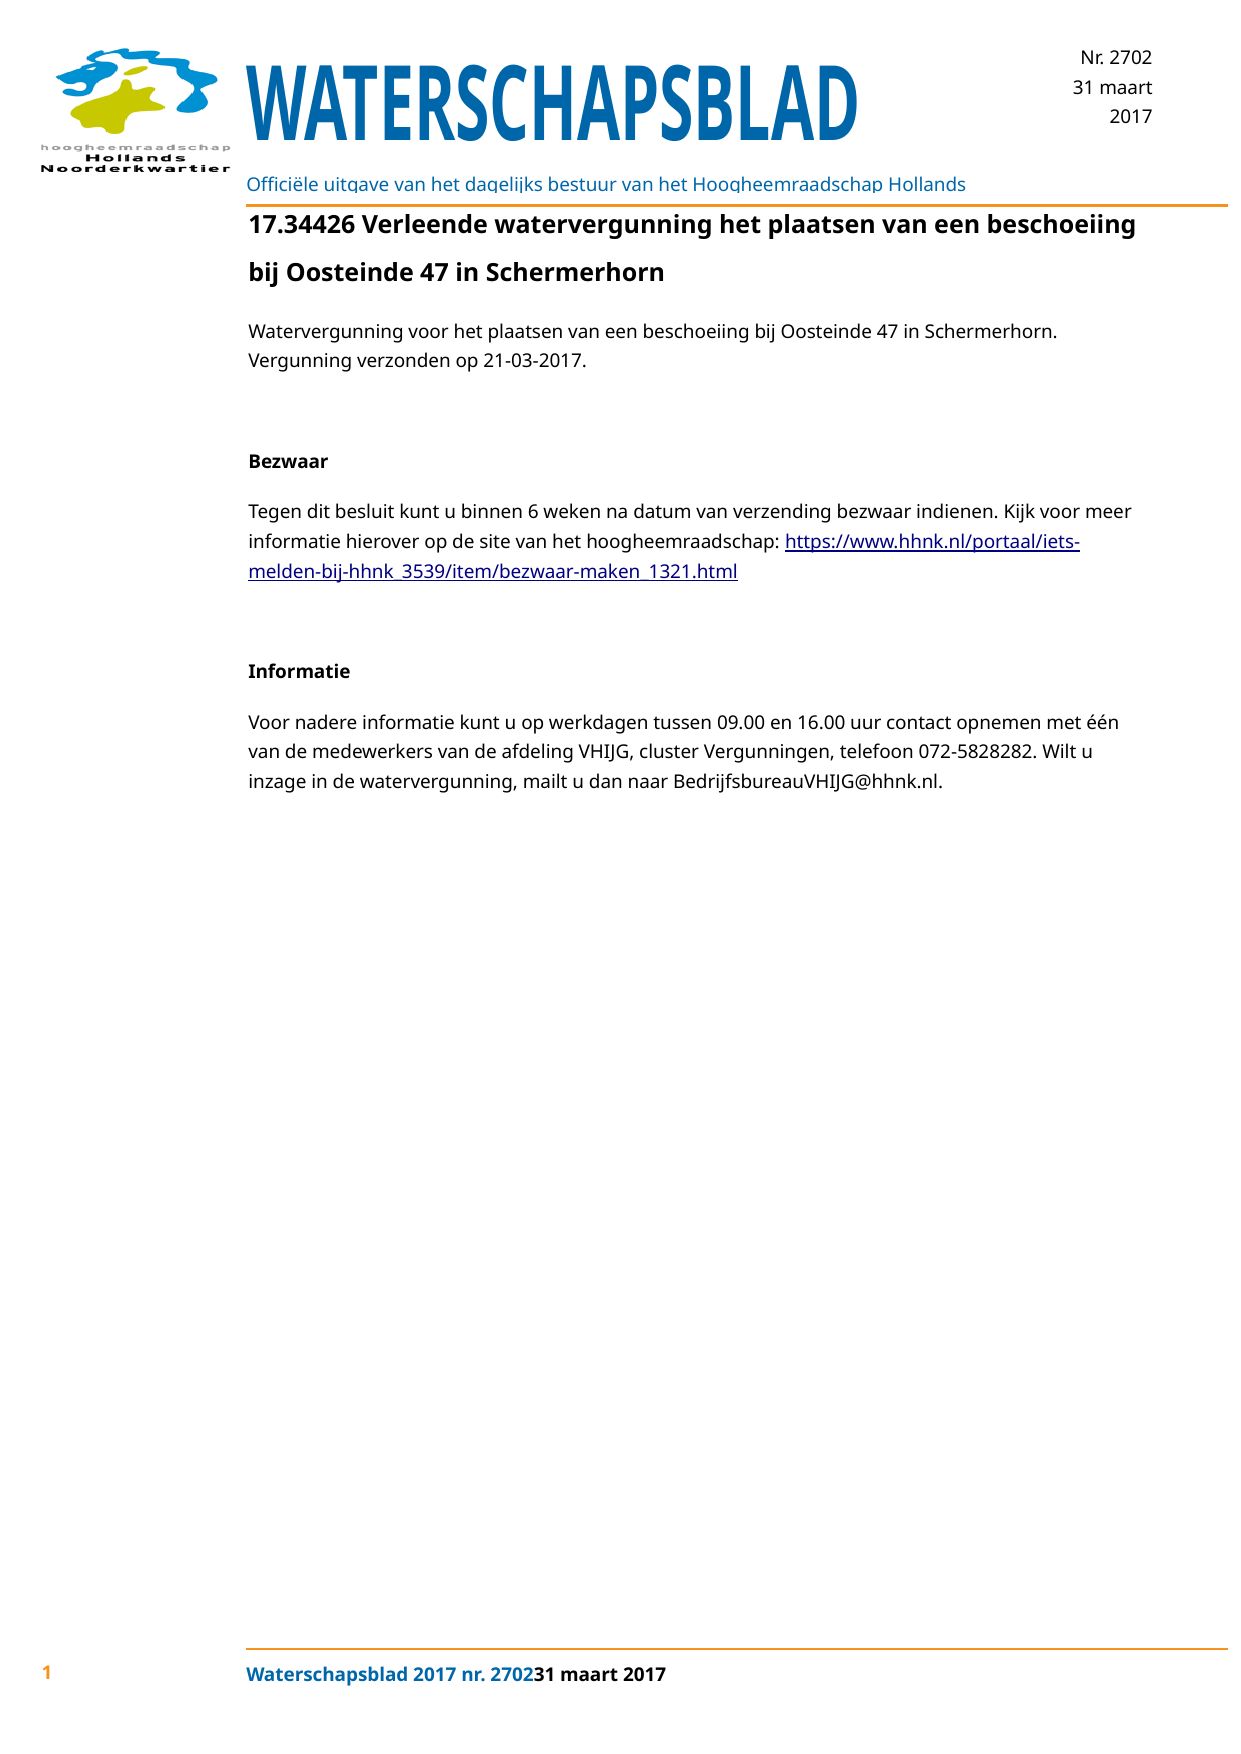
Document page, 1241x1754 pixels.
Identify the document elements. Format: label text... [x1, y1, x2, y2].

text Watervergunning voor het plaatsen van een beschoeiing bij Oosteinde 47 in Schermerhorn. Vergunning verzonden op 21-03-2017. [248, 318, 1152, 373]
text Tegen dit besluit kunt u binnen 6 weken na datum van verzending bezwaar indienen. Kijk voor meer informatie hierover op de site van het hoogheemraadschap: https://www.hhnk.nl/portaal/iets-melden-bij-hhnk_3539/item/bezwaar-maken_1321.html [248, 499, 1152, 584]
picture [41, 47, 231, 172]
text Voor nadere informatie kunt u op werkdagen tussen 09.00 en 16.00 uur contact opnemen met één van de medewerkers van de afdeling VHIJG, cluster Vergunningen, telefoon 072-5828282. Wilt u inzage in de watervergunning, mailt u dan naar BedrijfsbureauVHIJG@hhnk.nl. [248, 709, 1152, 794]
text 17.34426 Verleende watervergunning het plaatsen van een beschoeiing bij Oosteinde 47 in Schermerhorn [248, 207, 1152, 288]
text Informatie [248, 659, 1152, 684]
text Bezwaar [248, 448, 1152, 474]
